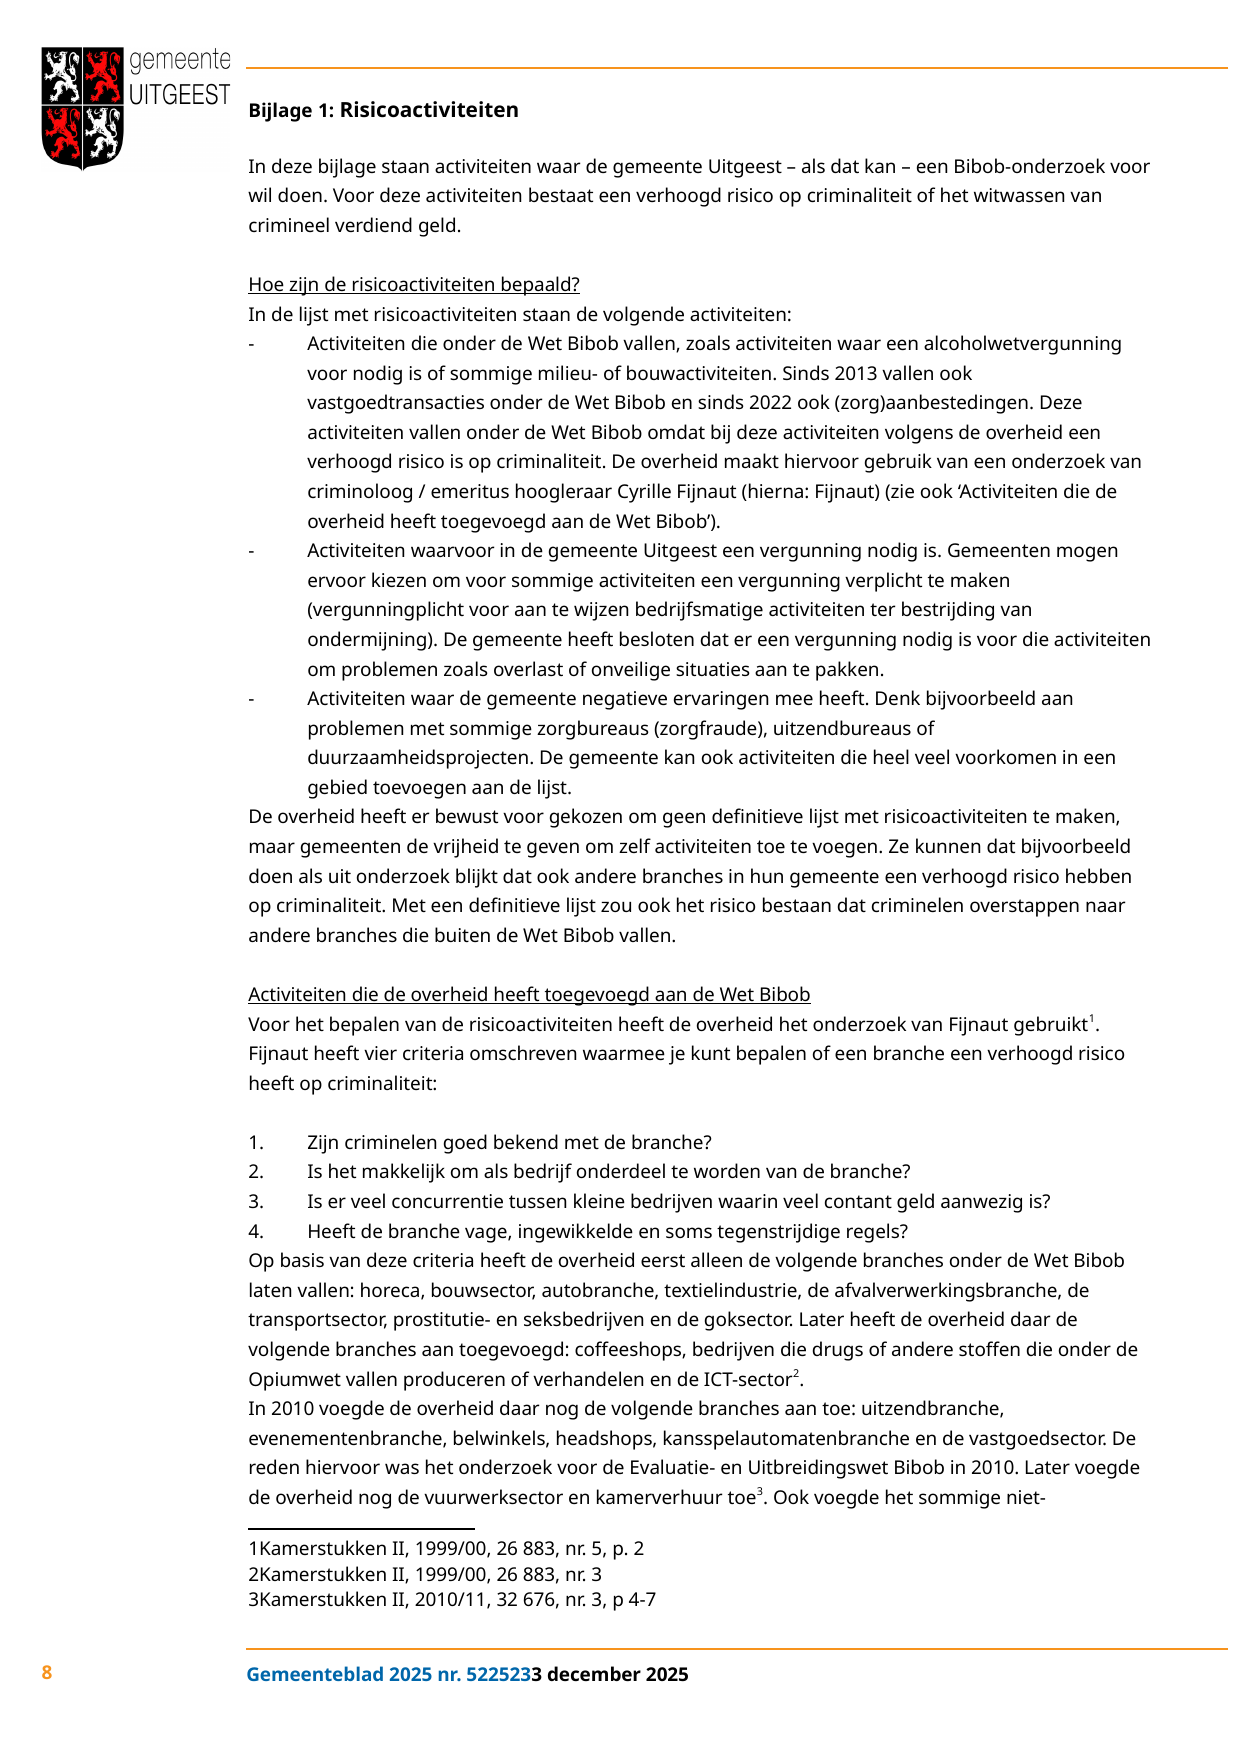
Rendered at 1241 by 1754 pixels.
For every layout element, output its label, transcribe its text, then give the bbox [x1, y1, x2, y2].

text Kamerstukken II, 1999/00, 26 883, nr. 3 [248, 1561, 1152, 1586]
list Heeft de branche vage, ingewikkelde en soms tegenstrijdige regels? [248, 1218, 1152, 1244]
text In deze bijlage staan activiteiten waar de gemeente Uitgeest – als dat kan – een Bibob-onderzoek voor wil doen. Voor deze activiteiten bestaat een verhoogd risico op criminaliteit of het witwassen van crimineel verdiend geld. [248, 153, 1152, 238]
list Zijn criminelen goed bekend met de branche? [248, 1129, 1152, 1155]
list Is het makkelijk om als bedrijf onderdeel te worden van de branche? [248, 1159, 1152, 1184]
picture [41, 47, 231, 172]
list Is er veel concurrentie tussen kleine bedrijven waarin veel contant geld aanwezig is? [248, 1188, 1152, 1214]
text Kamerstukken II, 2010/11, 32 676, nr. 3, p 4-7 [248, 1586, 1152, 1612]
list Activiteiten waarvoor in de gemeente Uitgeest een vergunning nodig is. Gemeenten mogen ervoor kiezen om voor sommige activiteiten een vergunning verplicht te maken (vergunningplicht voor aan te wijzen bedrijfsmatige activiteiten ter bestrijding van ondermijning). De gemeente heeft besloten dat er een vergunning nodig is voor die activiteiten om problemen zoals overlast of onveilige situaties aan te pakken. [248, 537, 1152, 682]
text In 2010 voegde de overheid daar nog de volgende branches aan toe: uitzendbranche, evenementenbranche, belwinkels, headshops, kansspelautomatenbranche en de vastgoedsector. De reden hiervoor was het onderzoek voor de Evaluatie- en Uitbreidingswet Bibob in 2010. Later voegde de overheid nog de vuurwerksector en kamerverhuur toe. Ook voegde het sommige niet- [248, 1395, 1152, 1510]
text Voor het bepalen van de risicoactiviteiten heeft de overheid het onderzoek van Fijnaut gebruikt. Fijnaut heeft vier criteria omschreven waarmee je kunt bepalen of een branche een verhoogd risico heeft op criminaliteit: [248, 1011, 1152, 1096]
text De overheid heeft er bewust voor gekozen om geen definitieve lijst met risicoactiviteiten te maken, maar gemeenten de vrijheid te geven om zelf activiteiten toe te voegen. Ze kunnen dat bijvoorbeeld doen als uit onderzoek blijkt dat ook andere branches in hun gemeente een verhoogd risico hebben op criminaliteit. Met een definitieve lijst zou ook het risico bestaan dat criminelen overstappen naar andere branches die buiten de Wet Bibob vallen. [248, 804, 1152, 948]
list Activiteiten waar de gemeente negatieve ervaringen mee heeft. Denk bijvoorbeeld aan problemen met sommige zorgbureaus (zorgfraude), uitzendbureaus of duurzaamheidsprojecten. De gemeente kan ook activiteiten die heel veel voorkomen in een gebied toevoegen aan de lijst. [248, 685, 1152, 800]
text Hoe zijn de risicoactiviteiten bepaald? [248, 271, 1152, 297]
text In de lijst met risicoactiviteiten staan de volgende activiteiten: [248, 301, 1152, 327]
text Activiteiten die de overheid heeft toegevoegd aan de Wet Bibob [248, 981, 1152, 1007]
list Activiteiten die onder de Wet Bibob vallen, zoals activiteiten waar een alcoholwetvergunning voor nodig is of sommige milieu- of bouwactiviteiten. Sinds 2013 vallen ook vastgoedtransacties onder de Wet Bibob en sinds 2022 ook (zorg)aanbestedingen. Deze activiteiten vallen onder de Wet Bibob omdat bij deze activiteiten volgens de overheid een verhoogd risico is op criminaliteit. De overheid maakt hiervoor gebruik van een onderzoek van criminoloog / emeritus hoogleraar Cyrille Fijnaut (hierna: Fijnaut) (zie ook ‘Activiteiten die de overheid heeft toegevoegd aan de Wet Bibob’). [248, 330, 1152, 534]
text Kamerstukken II, 1999/00, 26 883, nr. 5, p. 2 [248, 1535, 1152, 1561]
text Op basis van deze criteria heeft de overheid eerst alleen de volgende branches onder de Wet Bibob laten vallen: horeca, bouwsector, autobranche, textielindustrie, de afvalverwerkingsbranche, de transportsector, prostitutie- en seksbedrijven en de goksector. Later heeft de overheid daar de volgende branches aan toegevoegd: coffeeshops, bedrijven die drugs of andere stoffen die onder de Opiumwet vallen produceren of verhandelen en de ICT-sector. [248, 1247, 1152, 1392]
text Bijlage 1: Risicoactiviteiten [248, 95, 1152, 123]
